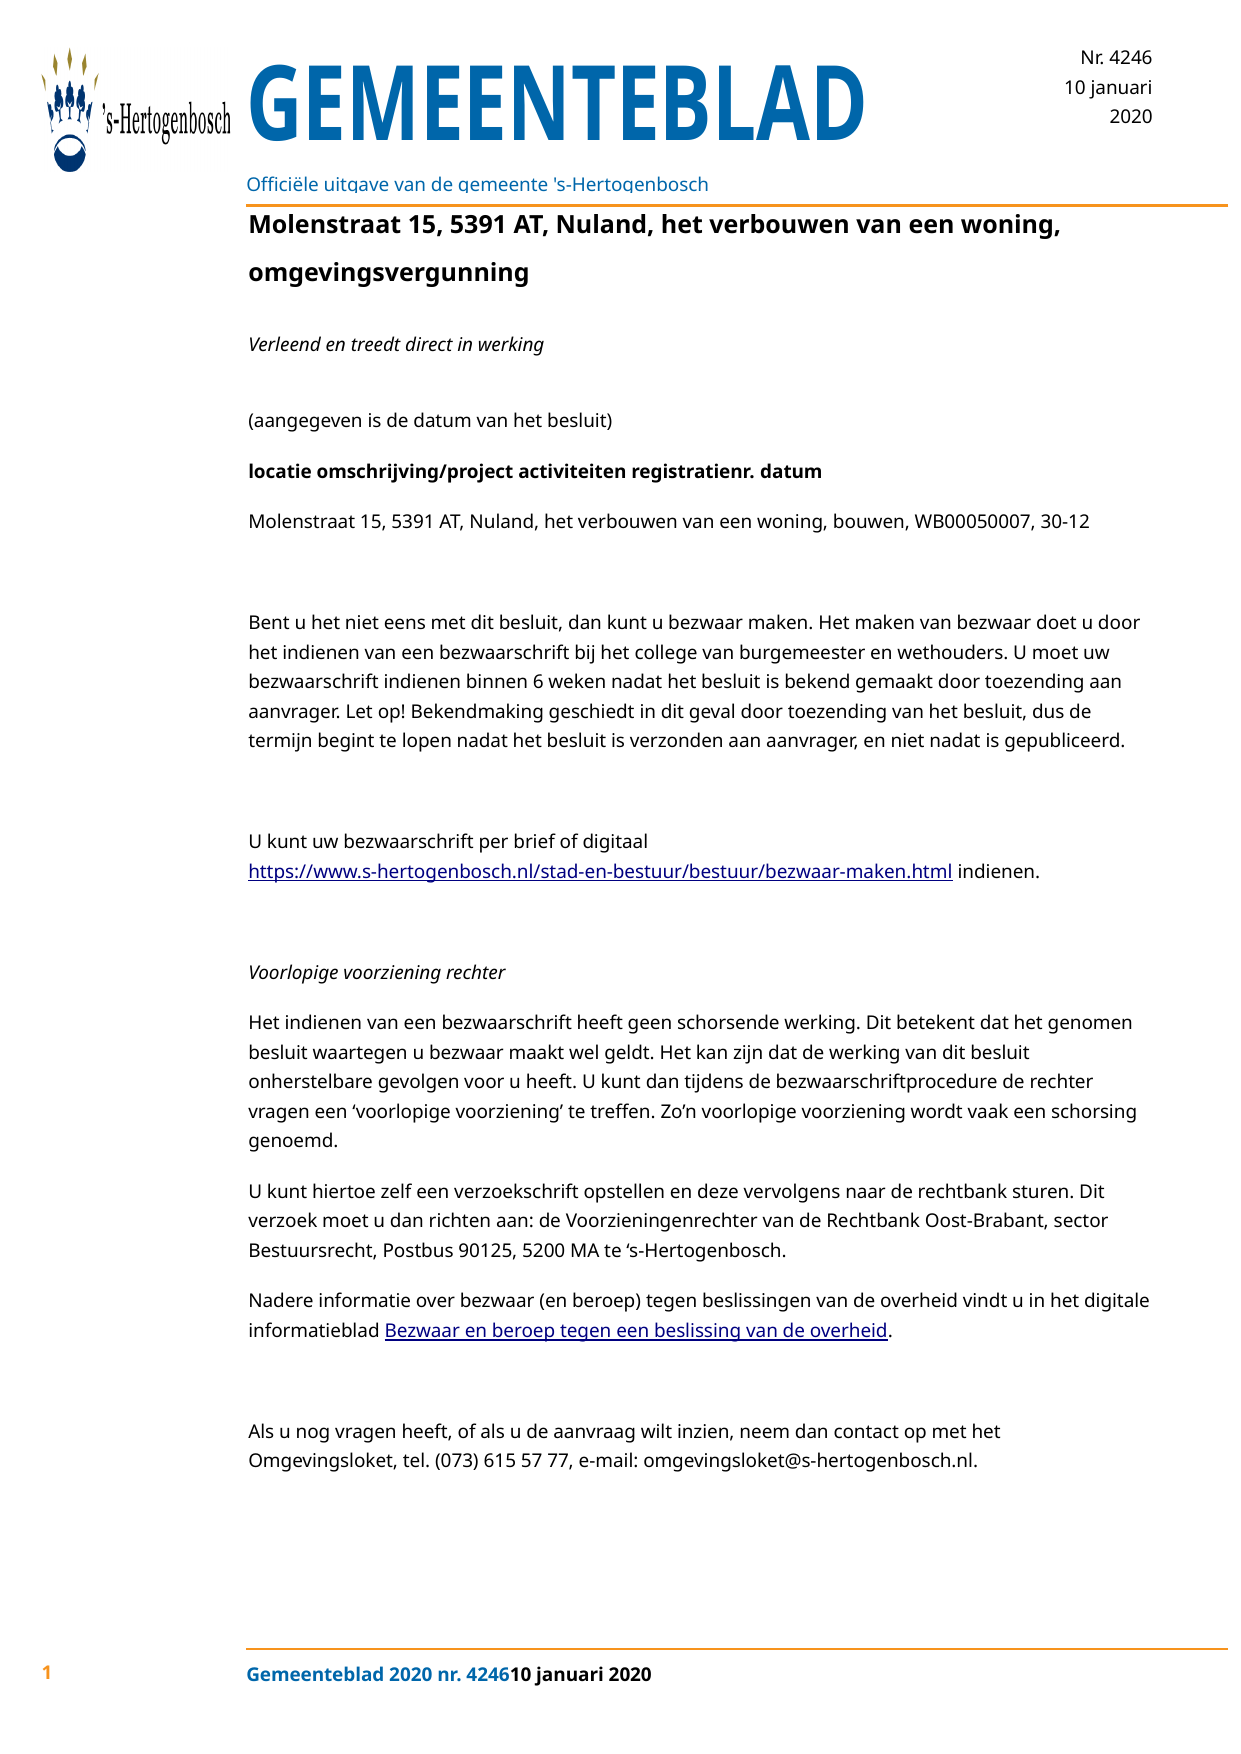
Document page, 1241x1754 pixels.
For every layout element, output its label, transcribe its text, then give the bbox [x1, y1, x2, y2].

text Verleend en treedt direct in werking [248, 331, 1152, 357]
picture [41, 47, 231, 172]
text Voorlopige voorziening rechter [248, 959, 1152, 984]
text Nadere informatie over bezwaar (en beroep) tegen beslissingen van de overheid vindt u in het digitale informatieblad Bezwaar en beroep tegen een beslissing van de overheid. [248, 1288, 1152, 1343]
text (aangegeven is de datum van het besluit) [248, 408, 1152, 433]
text Als u nog vragen heeft, of als u de aanvraag wilt inzien, neem dan contact op met het Omgevingsloket, tel. (073) 615 57 77, e-mail: omgevingsloket@s-hertogenbosch.nl. [248, 1418, 1152, 1473]
text Molenstraat 15, 5391 AT, Nuland, het verbouwen van een woning, bouwen, WB00050007, 30-12 [248, 508, 1152, 534]
text U kunt uw bezwaarschrift per brief of digitaal https://www.s-hertogenbosch.nl/stad-en-bestuur/bestuur/bezwaar-maken.html indienen. [248, 828, 1152, 884]
text Het indienen van een bezwaarschrift heeft geen schorsende werking. Dit betekent dat het genomen besluit waartegen u bezwaar maakt wel geldt. Het kan zijn dat de werking van dit besluit onherstelbare gevolgen voor u heeft. U kunt dan tijdens de bezwaarschriftprocedure de rechter vragen een ‘voorlopige voorziening’ te treffen. Zo’n voorlopige voorziening wordt vaak een schorsing genoemd. [248, 1009, 1152, 1153]
text Bent u het niet eens met dit besluit, dan kunt u bezwaar maken. Het maken van bezwaar doet u door het indienen van een bezwaarschrift bij het college van burgemeester en wethouders. U moet uw bezwaarschrift indienen binnen 6 weken nadat het besluit is bekend gemaakt door toezending aan aanvrager. Let op! Bekendmaking geschiedt in dit geval door toezending van het besluit, dus de termijn begint te lopen nadat het besluit is verzonden aan aanvrager, en niet nadat is gepubliceerd. [248, 609, 1152, 753]
text U kunt hiertoe zelf een verzoekschrift opstellen en deze vervolgens naar de rechtbank sturen. Dit verzoek moet u dan richten aan: de Voorzieningenrechter van de Rechtbank Oost-Brabant, sector Bestuursrecht, Postbus 90125, 5200 MA te ‘s-Hertogenbosch. [248, 1178, 1152, 1263]
text locatie omschrijving/project activiteiten registratienr. datum [248, 458, 1152, 484]
text Molenstraat 15, 5391 AT, Nuland, het verbouwen van een woning, omgevingsvergunning [248, 207, 1152, 288]
